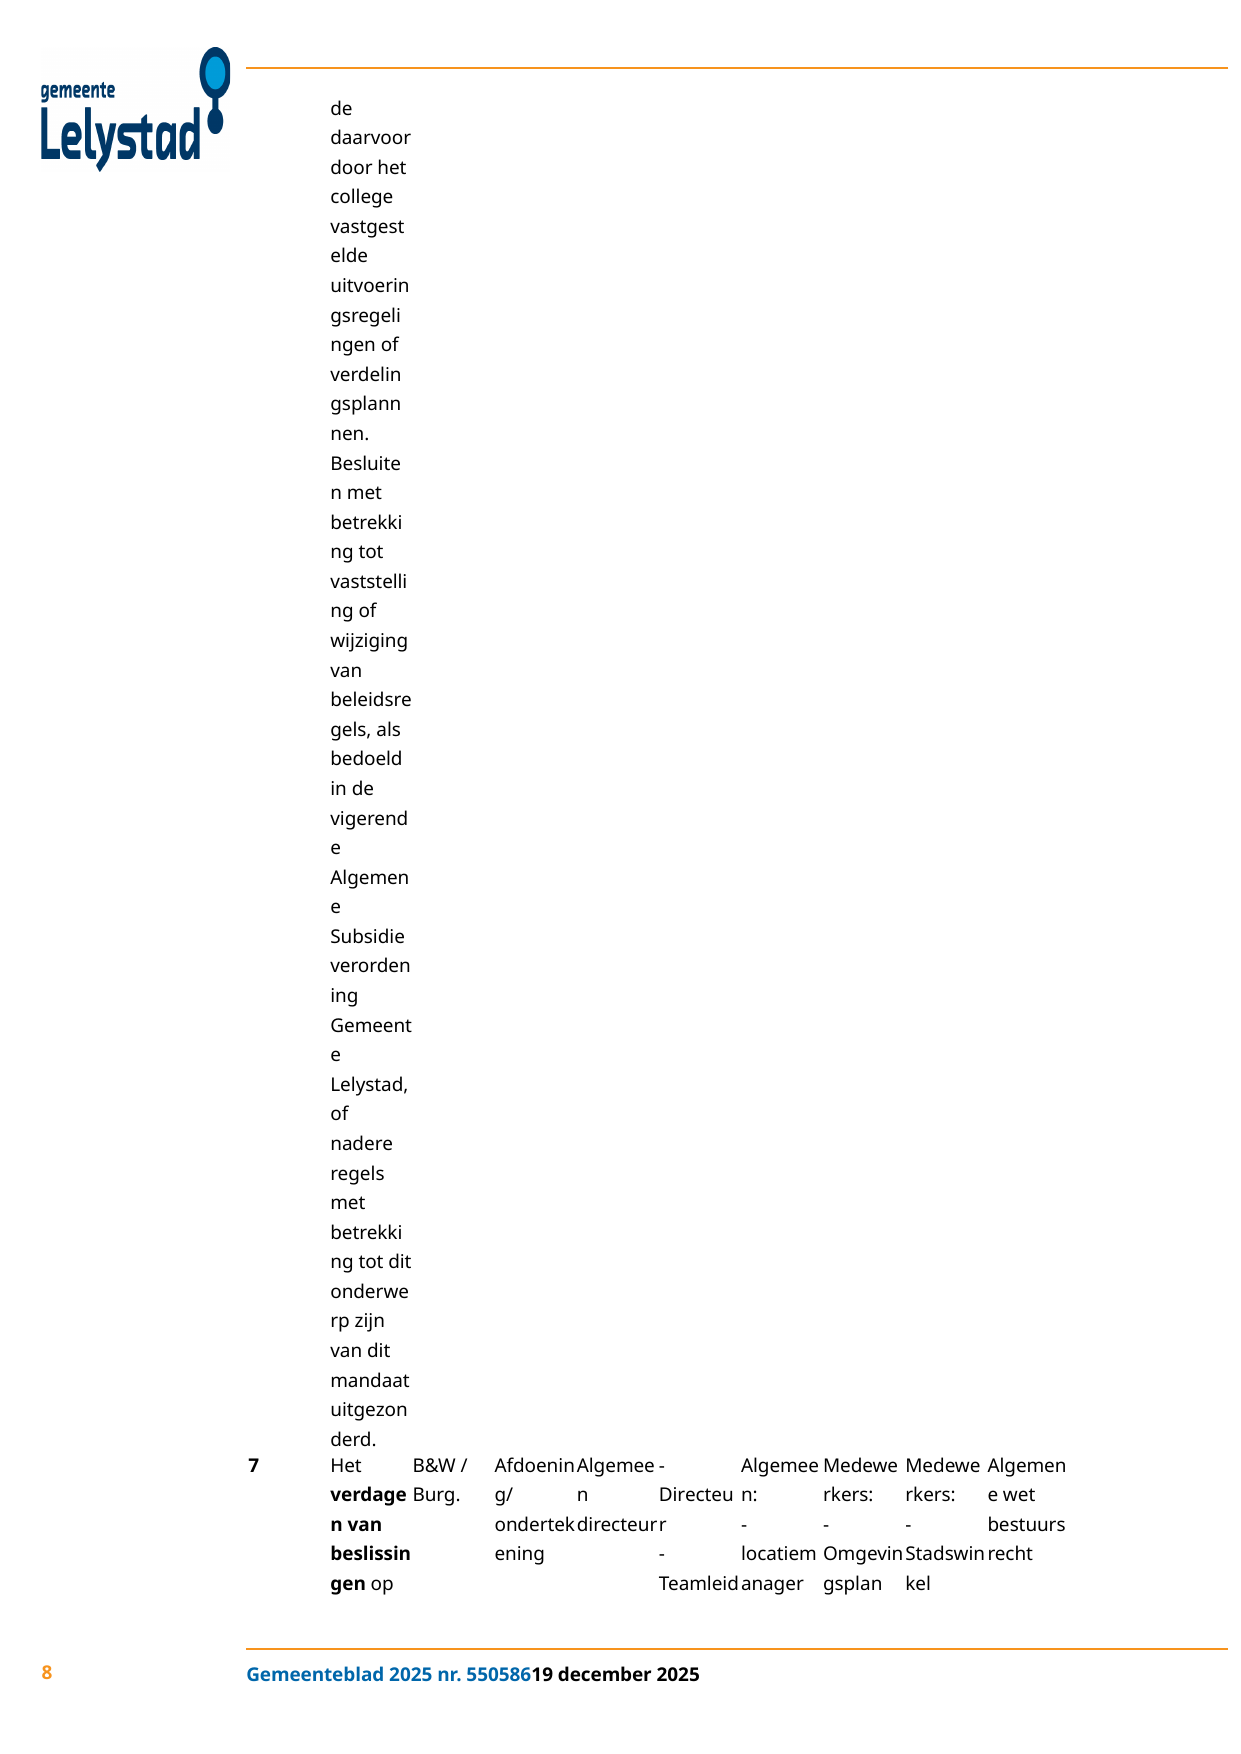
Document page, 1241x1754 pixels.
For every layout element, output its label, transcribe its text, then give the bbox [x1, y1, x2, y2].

table_cell Het verdagen van beslissingen op [330, 1452, 412, 1596]
table_cell B&W / Burg. [412, 1452, 494, 1596]
table_cell Medewerkers: - Omgevingsplan [823, 1452, 905, 1596]
table_cell Algemeen: - locatiemanager [741, 1452, 823, 1596]
table_cell de daarvoor door het college vastgestelde uitvoeringsregelingen of verdelingsplannnen. Besluiten met betrekking tot vaststelling of wijziging van beleidsregels, als bedoeld in de vigerende Algemene Subsidieverordening Gemeente Lelystad, of nadere regels met betrekking tot dit onderwerp zijn van dit mandaat uitgezonderd. [330, 95, 412, 1452]
table_cell [741, 95, 823, 1452]
table_cell [1069, 1452, 1152, 1596]
table_cell - Directeur - Teamleid [659, 1452, 741, 1596]
table_cell [1069, 95, 1152, 1452]
table_cell [987, 95, 1069, 1452]
table_cell Algemene wet bestuursrecht [987, 1452, 1069, 1596]
table_cell [905, 95, 987, 1452]
table_cell Afdoening/ondertekening [494, 1452, 577, 1596]
table_cell Algemeen directeur [577, 1452, 659, 1596]
table_cell [577, 95, 659, 1452]
picture [41, 47, 231, 172]
table_cell Medewerkers: - Stadswinkel [905, 1452, 987, 1596]
table_cell [412, 95, 494, 1452]
table_cell 7 [248, 1452, 330, 1596]
table_cell [823, 95, 905, 1452]
table_cell [248, 95, 330, 1452]
table_cell [659, 95, 741, 1452]
table_cell [494, 95, 577, 1452]
